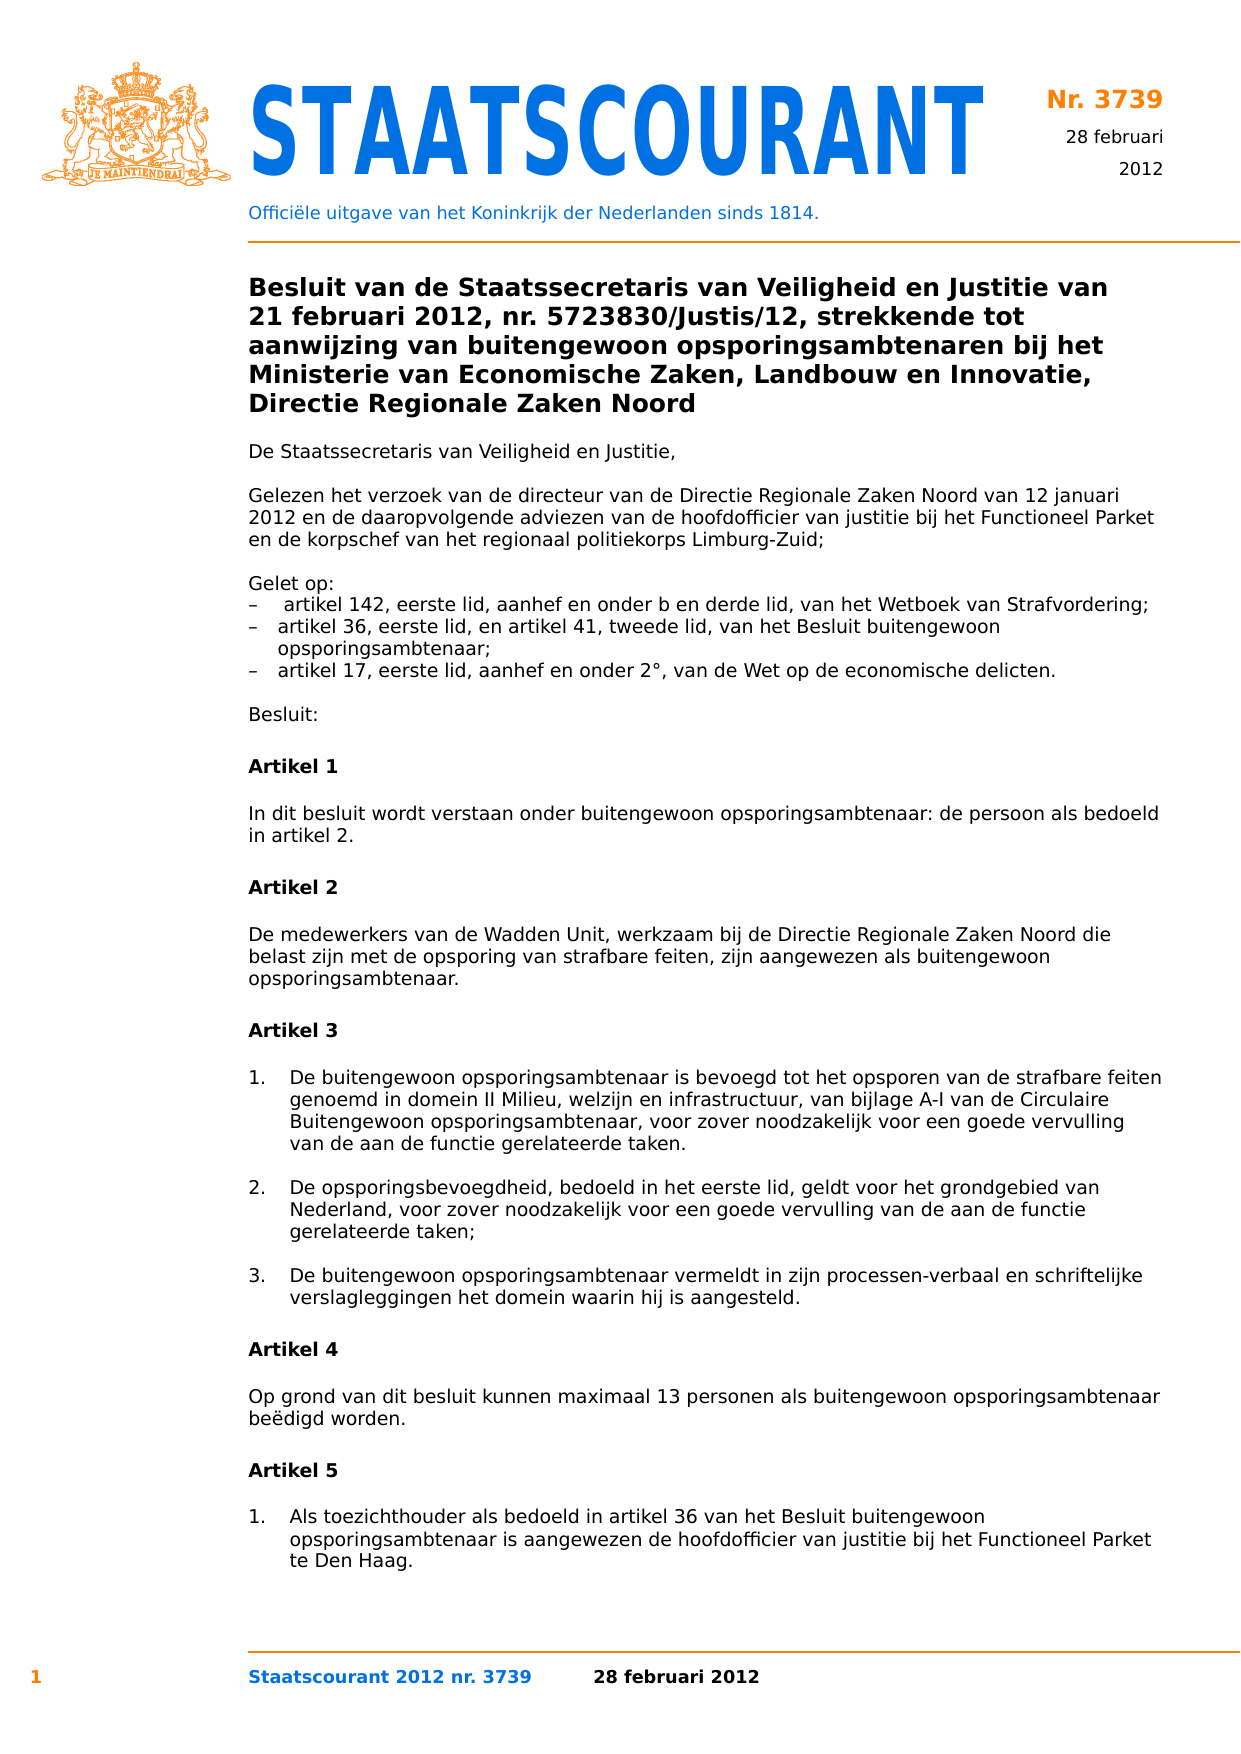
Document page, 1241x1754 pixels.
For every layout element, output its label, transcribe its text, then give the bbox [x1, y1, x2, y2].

text 2. De opsporingsbevoegdheid, bedoeld in het eerste lid, geldt voor het grondgebied van Nederland, voor zover noodzakelijk voor een goede vervulling van de aan de functie gerelateerde taken; [248, 1177, 1163, 1243]
table_header Nr. 3739 [998, 62, 1240, 121]
text Op grond van dit besluit kunnen maximaal 13 personen als buitengewoon opsporingsambtenaar beëdigd worden. [248, 1386, 1163, 1429]
text Besluit: [248, 704, 1163, 726]
table_cell 2012 [998, 153, 1240, 203]
text – artikel 142, eerste lid, aanhef en onder b en derde lid, van het Wetboek van Strafvordering; [248, 594, 1163, 616]
text De Staatssecretaris van Veiligheid en Justitie, [248, 441, 1163, 463]
subtitle Besluit van de Staatssecretaris van Veiligheid en Justitie van 21 februari 2012, nr. 5723830/Justis/12, strekkende tot aanwijzing van buitengewoon opsporingsambtenaren bij het Ministerie van Economische Zaken, Landbouw en Innovatie, Directie Regionale Zaken Noord [248, 273, 1163, 419]
subtitle Artikel 4 [248, 1338, 1163, 1361]
text 1. Als toezichthouder als bedoeld in artikel 36 van het Besluit buitengewoon opsporingsambtenaar is aangewezen de hoofdofficier van justitie bij het Functioneel Parket te Den Haag. [248, 1506, 1163, 1572]
table_header STAATSCOURANT [248, 62, 998, 203]
picture [41, 62, 231, 186]
text – artikel 17, eerste lid, aanhef en onder 2°, van de Wet op de economische delicten. [248, 660, 1163, 682]
text De medewerkers van de Wadden Unit, werkzaam bij de Directie Regionale Zaken Noord die belast zijn met de opsporing van strafbare feiten, zijn aangewezen als buitengewoon opsporingsambtenaar. [248, 924, 1163, 990]
table_header [25, 62, 248, 241]
text – artikel 36, eerste lid, en artikel 41, tweede lid, van het Besluit buitengewoon opsporingsambtenaar; [248, 616, 1163, 660]
subtitle Artikel 3 [248, 1020, 1163, 1042]
table_cell Officiële uitgave van het Koninkrijk der Nederlanden sinds 1814. [248, 203, 1240, 241]
text 1. De buitengewoon opsporingsambtenaar is bevoegd tot het opsporen van de strafbare feiten genoemd in domein II Milieu, welzijn en infrastructuur, van bijlage A-I van de Circulaire Buitengewoon opsporingsambtenaar, voor zover noodzakelijk voor een goede vervulling van de aan de functie gerelateerde taken. [248, 1067, 1163, 1155]
text Gelet op: [248, 572, 1163, 594]
text Gelezen het verzoek van de directeur van de Directie Regionale Zaken Noord van 12 januari 2012 en de daaropvolgende adviezen van de hoofdofficier van justitie bij het Functioneel Parket en de korpschef van het regionaal politiekorps Limburg-Zuid; [248, 484, 1163, 551]
text 3. De buitengewoon opsporingsambtenaar vermeldt in zijn processen-verbaal en schriftelijke verslagleggingen het domein waarin hij is aangesteld. [248, 1264, 1163, 1308]
subtitle Artikel 2 [248, 877, 1163, 899]
subtitle Artikel 1 [248, 756, 1163, 778]
text In dit besluit wordt verstaan onder buitengewoon opsporingsambtenaar: de persoon als bedoeld in artikel 2. [248, 803, 1163, 847]
subtitle Artikel 5 [248, 1459, 1163, 1481]
table_cell 28 februari [998, 121, 1240, 153]
